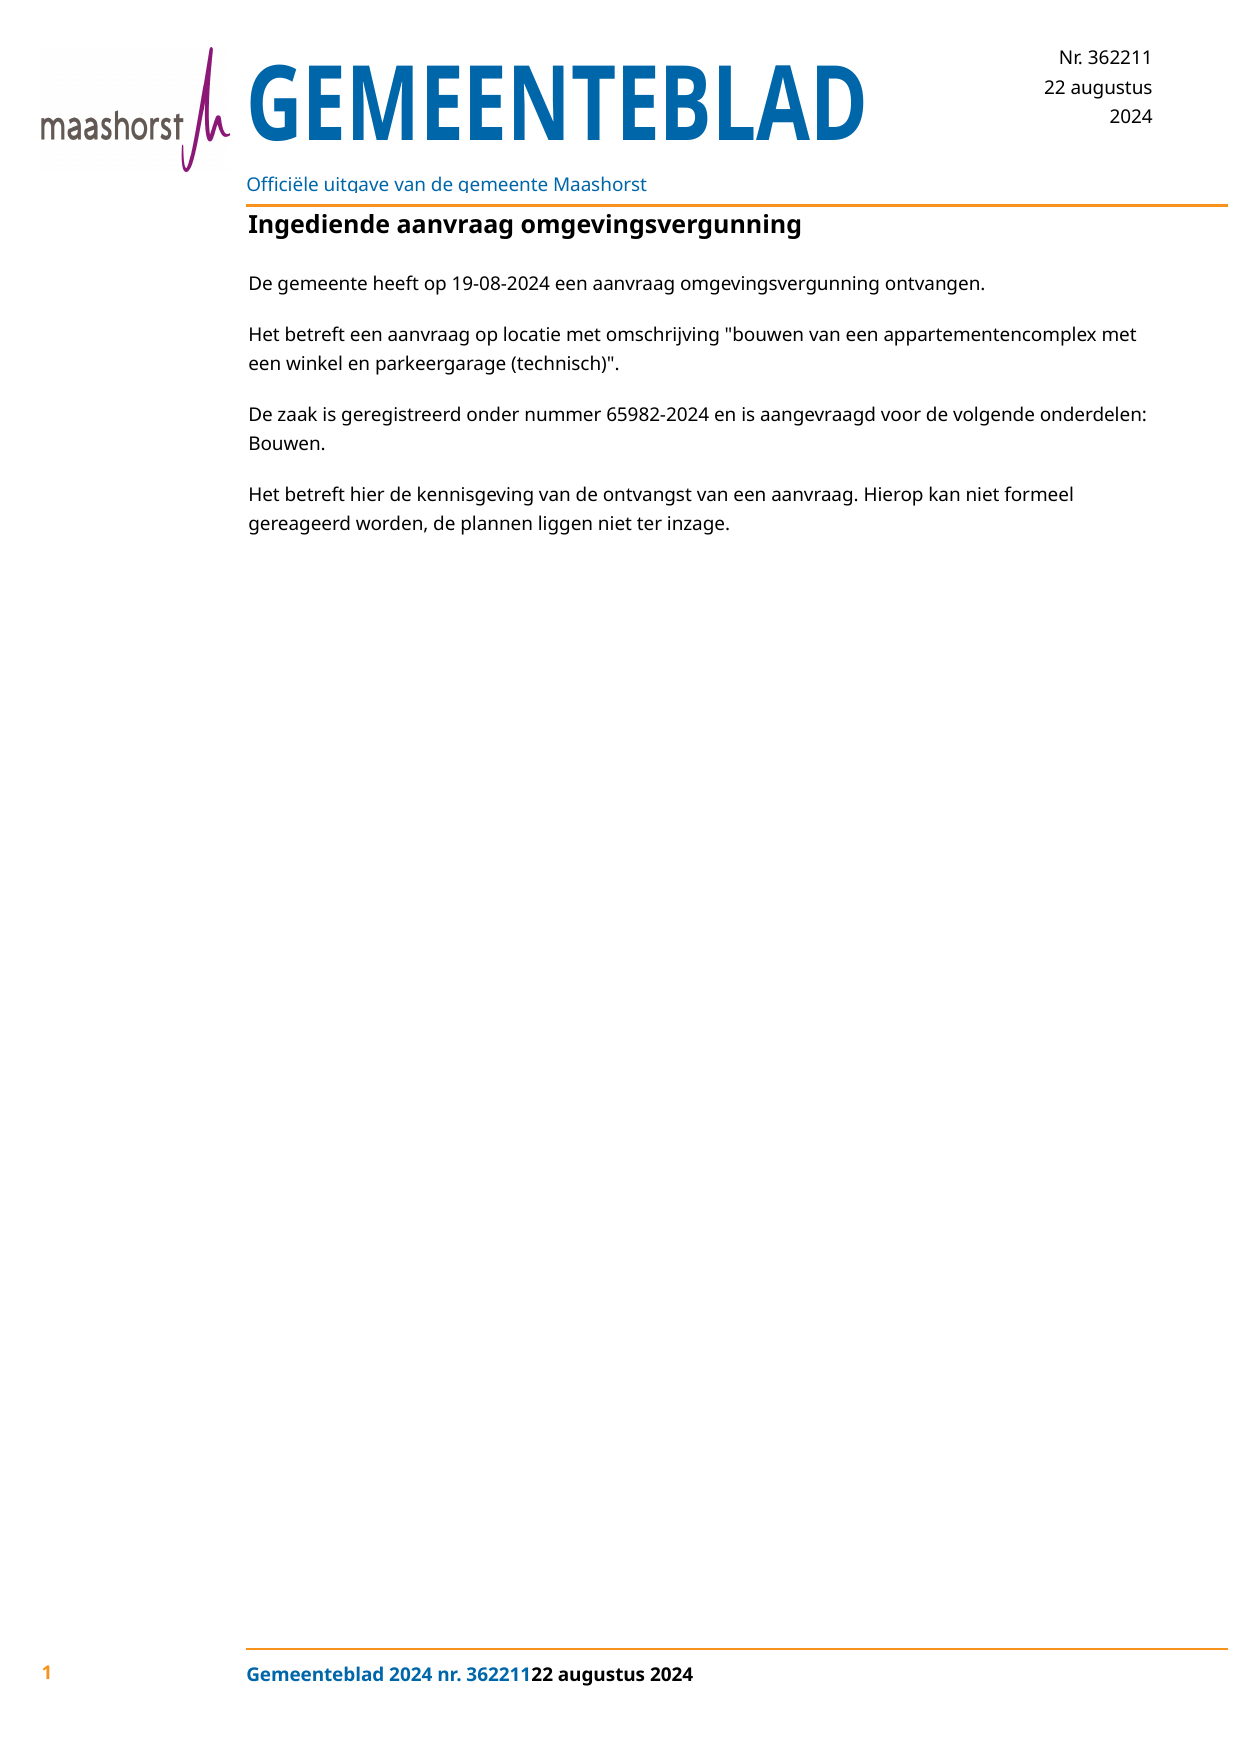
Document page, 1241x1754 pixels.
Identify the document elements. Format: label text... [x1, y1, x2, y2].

picture [41, 47, 231, 172]
text De zaak is geregistreerd onder nummer 65982-2024 en is aangevraagd voor de volgende onderdelen: Bouwen. [248, 401, 1152, 456]
text Het betreft een aanvraag op locatie met omschrijving "bouwen van een appartementencomplex met een winkel en parkeergarage (technisch)". [248, 321, 1152, 376]
text Het betreft hier de kennisgeving van de ontvangst van een aanvraag. Hierop kan niet formeel gereageerd worden, de plannen liggen niet ter inzage. [248, 481, 1152, 536]
text Ingediende aanvraag omgevingsvergunning [248, 207, 1152, 241]
text De gemeente heeft op 19-08-2024 een aanvraag omgevingsvergunning ontvangen. [248, 270, 1152, 296]
